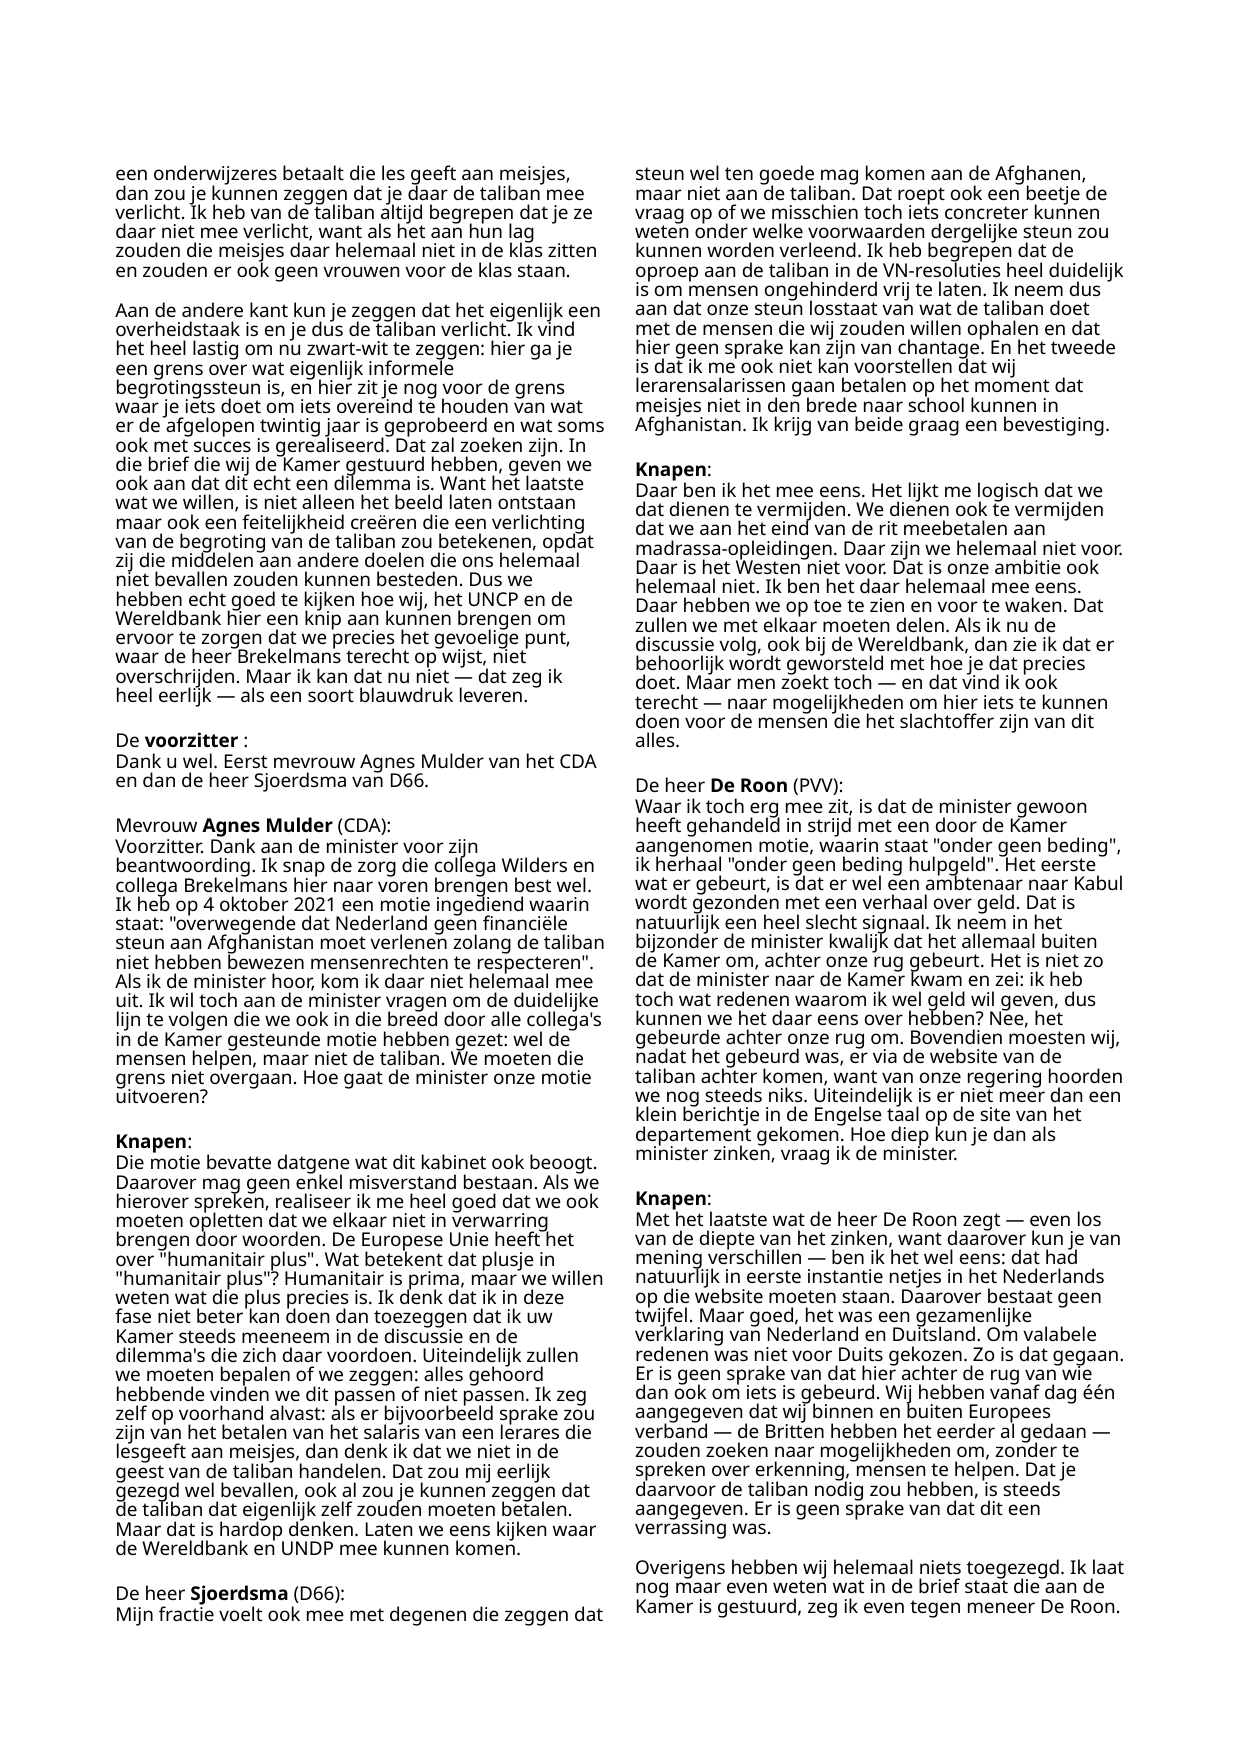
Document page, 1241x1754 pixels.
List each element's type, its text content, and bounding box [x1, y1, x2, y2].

text steun wel ten goede mag komen aan de Afghanen, maar niet aan de taliban. Dat roept ook een beetje de vraag op of we misschien toch iets concreter kunnen weten onder welke voorwaarden dergelijke steun zou kunnen worden verleend. Ik heb begrepen dat de oproep aan de taliban in de VN-resoluties heel duidelijk is om mensen ongehinderd vrij te laten. Ik neem dus aan dat onze steun losstaat van wat de taliban doet met de mensen die wij zouden willen ophalen en dat hier geen sprake kan zijn van chantage. En het tweede is dat ik me ook niet kan voorstellen dat wij lerarensalarissen gaan betalen op het moment dat meisjes niet in den brede naar school kunnen in Afghanistan. Ik krijg van beide graag een bevestiging. [635, 165, 1125, 435]
text Mijn fractie voelt ook mee met degenen die zeggen dat [115, 1606, 605, 1625]
text Overigens hebben wij helemaal niets toegezegd. Ik laat nog maar even weten wat in de brief staat die aan de Kamer is gestuurd, zeg ik even tegen meneer De Roon. [635, 1559, 1125, 1617]
text Die motie bevatte datgene wat dit kabinet ook beoogt. Daarover mag geen enkel misverstand bestaan. Als we hierover spreken, realiseer ik me heel goed dat we ook moeten opletten dat we elkaar niet in verwarring brengen door woorden. De Europese Unie heeft het over "humanitair plus". Wat betekent dat plusje in "humanitair plus"? Humanitair is prima, maar we willen weten wat die plus precies is. Ik denk dat ik in deze fase niet beter kan doen dan toezeggen dat ik uw Kamer steeds meeneem in de discussie en de dilemma's die zich daar voordoen. Uiteindelijk zullen we moeten bepalen of we zeggen: alles gehoord hebbende vinden we dit passen of niet passen. Ik zeg zelf op voorhand alvast: als er bijvoorbeeld sprake zou zijn van het betalen van het salaris van een lerares die lesgeeft aan meisjes, dan denk ik dat we niet in de geest van de taliban handelen. Dat zou mij eerlijk gezegd wel bevallen, ook al zou je kunnen zeggen dat de taliban dat eigenlijk zelf zouden moeten betalen. Maar dat is hardop denken. Laten we eens kijken waar de Wereldbank en UNDP mee kunnen komen. [115, 1154, 605, 1559]
text De voorzitter : [115, 727, 605, 753]
text Dank u wel. Eerst mevrouw Agnes Mulder van het CDA en dan de heer Sjoerdsma van D66. [115, 753, 605, 791]
text Met het laatste wat de heer De Roon zegt — even los van de diepte van het zinken, want daarover kun je van mening verschillen — ben ik het wel eens: dat had natuurlijk in eerste instantie netjes in het Nederlands op die website moeten staan. Daarover bestaat geen twijfel. Maar goed, het was een gezamenlijke verklaring van Nederland en Duitsland. Om valabele redenen was niet voor Duits gekozen. Zo is dat gegaan. Er is geen sprake van dat hier achter de rug van wie dan ook om iets is gebeurd. Wij hebben vanaf dag één aangegeven dat wij binnen en buiten Europees verband — de Britten hebben het eerder al gedaan — zouden zoeken naar mogelijkheden om, zonder te spreken over erkenning, mensen te helpen. Dat je daarvoor de taliban nodig zou hebben, is steeds aangegeven. Er is geen sprake van dat dit een verrassing was. [635, 1211, 1125, 1538]
text De heer Sjoerdsma (D66): [115, 1580, 605, 1606]
text Knapen: [635, 456, 1125, 482]
text Daar ben ik het mee eens. Het lijkt me logisch dat we dat dienen te vermijden. We dienen ook te vermijden dat we aan het eind van de rit meebetalen aan madrassa-opleidingen. Daar zijn we helemaal niet voor. Daar is het Westen niet voor. Dat is onze ambitie ook helemaal niet. Ik ben het daar helemaal mee eens. Daar hebben we op toe te zien en voor te waken. Dat zullen we met elkaar moeten delen. Als ik nu de discussie volg, ook bij de Wereldbank, dan zie ik dat er behoorlijk wordt geworsteld met hoe je dat precies doet. Maar men zoekt toch — en dat vind ik ook terecht — naar mogelijkheden om hier iets te kunnen doen voor de mensen die het slachtoffer zijn van dit alles. [635, 482, 1125, 751]
text Voorzitter. Dank aan de minister voor zijn beantwoording. Ik snap de zorg die collega Wilders en collega Brekelmans hier naar voren brengen best wel. Ik heb op 4 oktober 2021 een motie ingediend waarin staat: "overwegende dat Nederland geen financiële steun aan Afghanistan moet verlenen zolang de taliban niet hebben bewezen mensenrechten te respecteren". Als ik de minister hoor, kom ik daar niet helemaal mee uit. Ik wil toch aan de minister vragen om de duidelijke lijn te volgen die we ook in die breed door alle collega's in de Kamer gesteunde motie hebben gezet: wel de mensen helpen, maar niet de taliban. We moeten die grens niet overgaan. Hoe gaat de minister onze motie uitvoeren? [115, 838, 605, 1108]
text Knapen: [115, 1129, 605, 1154]
text Mevrouw Agnes Mulder (CDA): [115, 812, 605, 838]
text Aan de andere kant kun je zeggen dat het eigenlijk een overheidstaak is en je dus de taliban verlicht. Ik vind het heel lastig om nu zwart-wit te zeggen: hier ga je een grens over wat eigenlijk informele begrotingssteun is, en hier zit je nog voor de grens waar je iets doet om iets overeind te houden van wat er de afgelopen twintig jaar is geprobeerd en wat soms ook met succes is gerealiseerd. Dat zal zoeken zijn. In die brief die wij de Kamer gestuurd hebben, geven we ook aan dat dit echt een dilemma is. Want het laatste wat we willen, is niet alleen het beeld laten ontstaan maar ook een feitelijkheid creëren die een verlichting van de begroting van de taliban zou betekenen, opdat zij die middelen aan andere doelen die ons helemaal niet bevallen zouden kunnen besteden. Dus we hebben echt goed te kijken hoe wij, het UNCP en de Wereldbank hier een knip aan kunnen brengen om ervoor te zorgen dat we precies het gevoelige punt, waar de heer Brekelmans terecht op wijst, niet overschrijden. Maar ik kan dat nu niet — dat zeg ik heel eerlijk — als een soort blauwdruk leveren. [115, 302, 605, 706]
text De heer De Roon (PVV): [635, 772, 1125, 798]
text Knapen: [635, 1185, 1125, 1211]
text een onderwijzeres betaalt die les geeft aan meisjes, dan zou je kunnen zeggen dat je daar de taliban mee verlicht. Ik heb van de taliban altijd begrepen dat je ze daar niet mee verlicht, want als het aan hun lag zouden die meisjes daar helemaal niet in de klas zitten en zouden er ook geen vrouwen voor de klas staan. [115, 165, 605, 281]
text Waar ik toch erg mee zit, is dat de minister gewoon heeft gehandeld in strijd met een door de Kamer aangenomen motie, waarin staat "onder geen beding", ik herhaal "onder geen beding hulpgeld". Het eerste wat er gebeurt, is dat er wel een ambtenaar naar Kabul wordt gezonden met een verhaal over geld. Dat is natuurlijk een heel slecht signaal. Ik neem in het bijzonder de minister kwalijk dat het allemaal buiten de Kamer om, achter onze rug gebeurt. Het is niet zo dat de minister naar de Kamer kwam en zei: ik heb toch wat redenen waarom ik wel geld wil geven, dus kunnen we het daar eens over hebben? Nee, het gebeurde achter onze rug om. Bovendien moesten wij, nadat het gebeurd was, er via de website van de taliban achter komen, want van onze regering hoorden we nog steeds niks. Uiteindelijk is er niet meer dan een klein berichtje in de Engelse taal op de site van het departement gekomen. Hoe diep kun je dan als minister zinken, vraag ik de minister. [635, 798, 1125, 1164]
